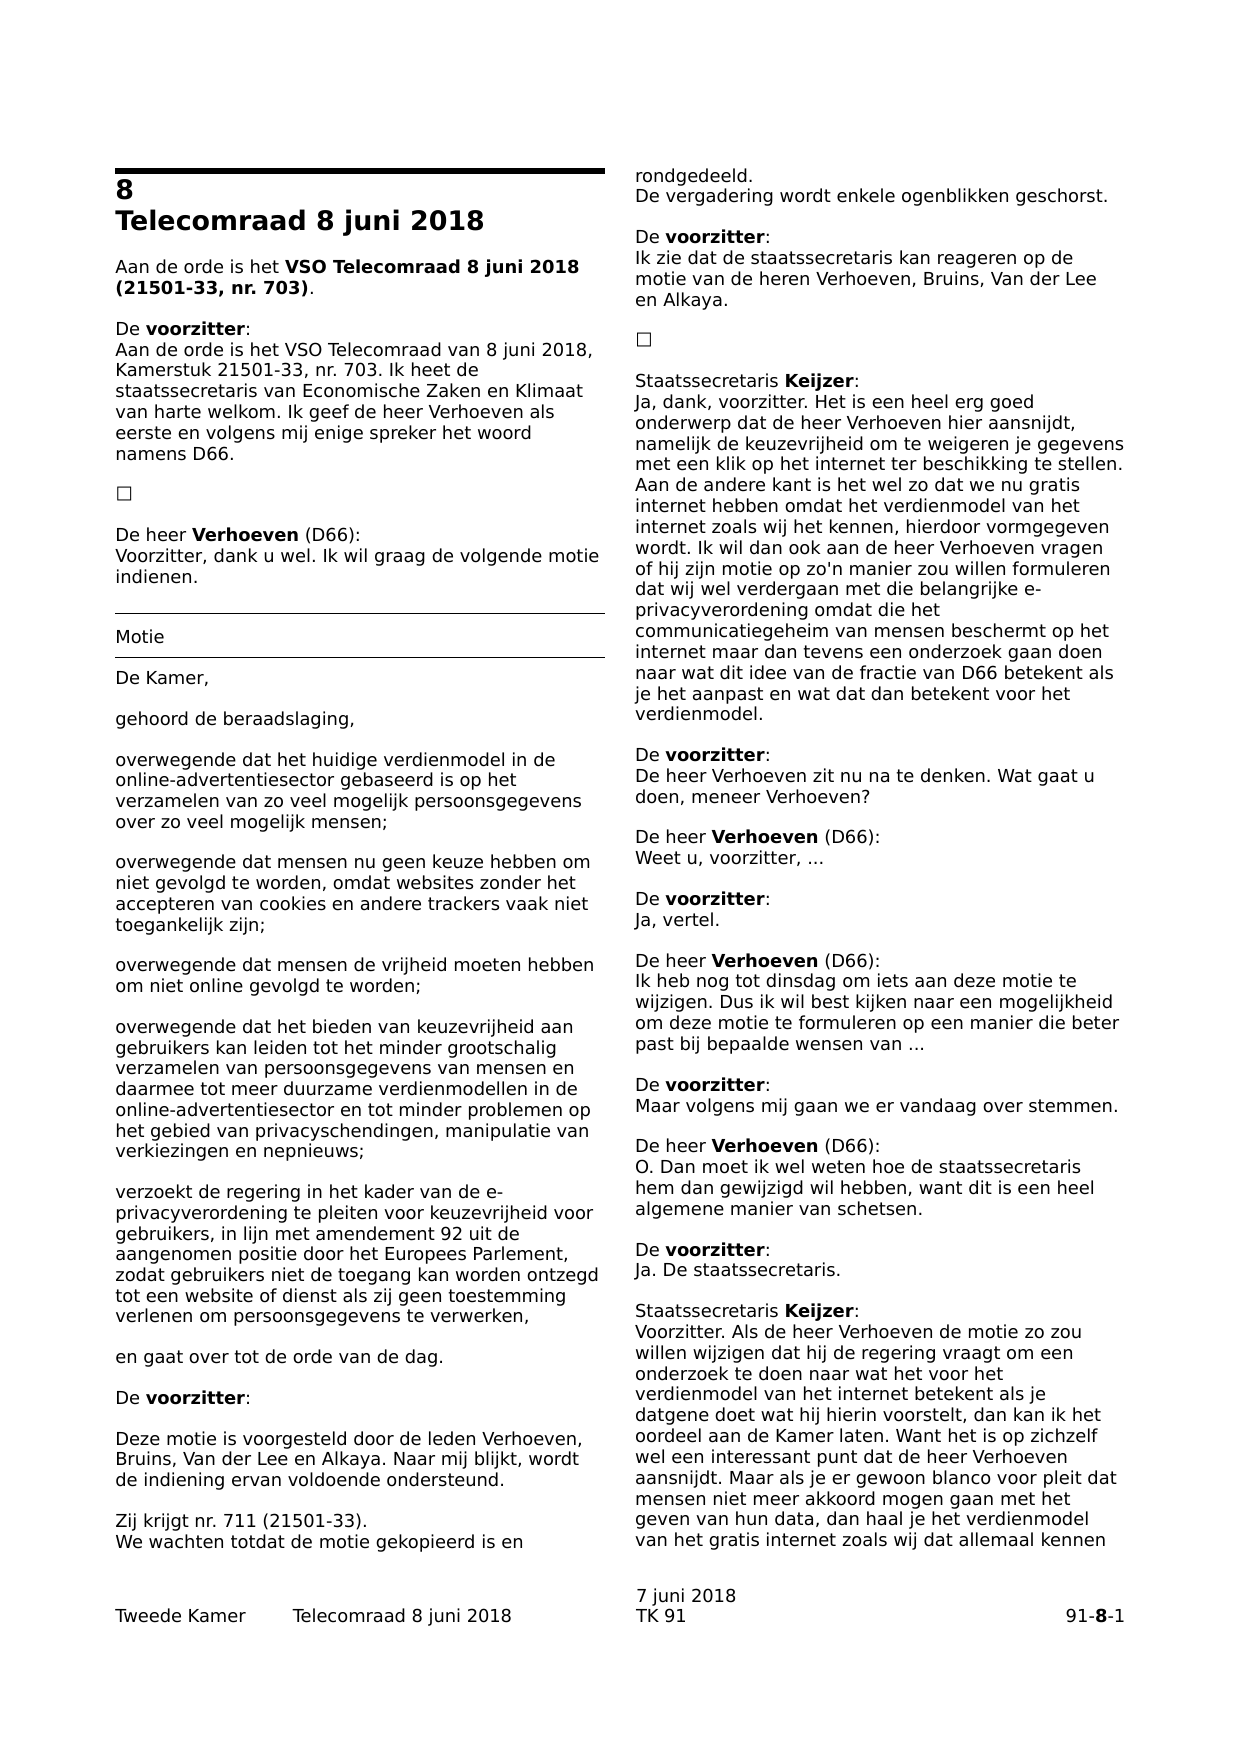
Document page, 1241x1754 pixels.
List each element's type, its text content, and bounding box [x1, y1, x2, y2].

text Maar volgens mij gaan we er vandaag over stemmen. [635, 1095, 1125, 1116]
text verzoekt de regering in het kader van de e-privacyverordening te pleiten voor keuzevrijheid voor gebruikers, in lijn met amendement 92 uit de aangenomen positie door het Europees Parlement, zodat gebruikers niet de toegang kan worden ontzegd tot een website of dienst als zij geen toestemming verlenen om persoonsgegevens te verwerken, [115, 1182, 605, 1327]
text Aan de orde is het VSO Telecomraad van 8 juni 2018, Kamerstuk 21501-33, nr. 703. Ik heet de staatssecretaris van Economische Zaken en Klimaat van harte welkom. Ik geef de heer Verhoeven als eerste en volgens mij enige spreker het woord namens D66. [115, 339, 605, 464]
text Weet u, voorzitter, ... [635, 848, 1125, 869]
text De Kamer, [115, 668, 605, 689]
text De heer Verhoeven (D66): [635, 1136, 1125, 1157]
text overwegende dat het huidige verdienmodel in de online-advertentiesector gebaseerd is op het verzamelen van zo veel mogelijk persoonsgegevens over zo veel mogelijk mensen; [115, 749, 605, 832]
text Voorzitter, dank u wel. Ik wil graag de volgende motie indienen. [115, 546, 605, 587]
text ⬜ [635, 330, 1125, 351]
text Ja, dank, voorzitter. Het is een heel erg goed onderwerp dat de heer Verhoeven hier aansnijdt, namelijk de keuzevrijheid om te weigeren je gegevens met een klik op het internet ter beschikking te stellen. Aan de andere kant is het wel zo dat we nu gratis internet hebben omdat het verdienmodel van het internet zoals wij het kennen, hierdoor vormgegeven wordt. Ik wil dan ook aan de heer Verhoeven vragen of hij zijn motie op zo'n manier zou willen formuleren dat wij wel verdergaan met die belangrijke e-privacyverordening omdat die het communicatiegeheim van mensen beschermt op het internet maar dan tevens een onderzoek gaan doen naar wat dit idee van de fractie van D66 betekent als je het aanpast en wat dat dan betekent voor het verdienmodel. [635, 392, 1125, 725]
text rondgedeeld. [635, 165, 1125, 186]
text De voorzitter: [635, 1239, 1125, 1260]
text Voorzitter. Als de heer Verhoeven de motie zo zou willen wijzigen dat hij de regering vraagt om een onderzoek te doen naar wat het voor het verdienmodel van het internet betekent als je datgene doet wat hij hierin voorstelt, dan kan ik het oordeel aan de Kamer laten. Want het is op zichzelf wel een interessant punt dat de heer Verhoeven aansnijdt. Maar als je er gewoon blanco voor pleit dat mensen niet meer akkoord mogen gaan met het geven van hun data, dan haal je het verdienmodel van het gratis internet zoals wij dat allemaal kennen [635, 1322, 1125, 1551]
text De voorzitter: [635, 227, 1125, 248]
text Motie [115, 627, 605, 648]
text Ja. De staatssecretaris. [635, 1260, 1125, 1281]
text gehoord de beraadslaging, [115, 709, 605, 729]
text De voorzitter: [115, 1388, 605, 1408]
text en gaat over tot de orde van de dag. [115, 1347, 605, 1368]
text Ik heb nog tot dinsdag om iets aan deze motie te wijzigen. Dus ik wil best kijken naar een mogelijkheid om deze motie te formuleren op een manier die beter past bij bepaalde wensen van ... [635, 971, 1125, 1054]
text We wachten totdat de motie gekopieerd is en [115, 1531, 605, 1552]
text De voorzitter: [635, 1074, 1125, 1095]
text overwegende dat mensen de vrijheid moeten hebben om niet online gevolgd te worden; [115, 955, 605, 997]
text De voorzitter: [635, 745, 1125, 766]
text De heer Verhoeven (D66): [635, 827, 1125, 848]
text Ik zie dat de staatssecretaris kan reageren op de motie van de heren Verhoeven, Bruins, Van der Lee en Alkaya. [635, 248, 1125, 310]
text Ja, vertel. [635, 910, 1125, 931]
text De voorzitter: [115, 318, 605, 339]
text overwegende dat het bieden van keuzevrijheid aan gebruikers kan leiden tot het minder grootschalig verzamelen van persoonsgegevens van mensen en daarmee tot meer duurzame verdienmodellen in de online-advertentiesector en tot minder problemen op het gebied van privacyschendingen, manipulatie van verkiezingen en nepnieuws; [115, 1017, 605, 1162]
text De heer Verhoeven zit nu na te denken. Wat gaat u doen, meneer Verhoeven? [635, 766, 1125, 807]
text De heer Verhoeven (D66): [115, 525, 605, 546]
text Zij krijgt nr. 711 (21501-33). [115, 1511, 605, 1531]
text overwegende dat mensen nu geen keuze hebben om niet gevolgd te worden, omdat websites zonder het accepteren van cookies en andere trackers vaak niet toegankelijk zijn; [115, 852, 605, 935]
text De vergadering wordt enkele ogenblikken geschorst. [635, 186, 1125, 207]
text De heer Verhoeven (D66): [635, 951, 1125, 971]
title 8 Telecomraad 8 juni 2018 [115, 174, 605, 237]
text ⬜ [115, 484, 605, 505]
text Aan de orde is het VSO Telecomraad 8 juni 2018 (21501-33, nr. 703). [115, 257, 605, 298]
text O. Dan moet ik wel weten hoe de staatssecretaris hem dan gewijzigd wil hebben, want dit is een heel algemene manier van schetsen. [635, 1157, 1125, 1219]
text Deze motie is voorgesteld door de leden Verhoeven, Bruins, Van der Lee en Alkaya. Naar mij blijkt, wordt de indiening ervan voldoende ondersteund. [115, 1428, 605, 1491]
text Staatssecretaris Keijzer: [635, 1301, 1125, 1322]
text Staatssecretaris Keijzer: [635, 371, 1125, 392]
text De voorzitter: [635, 889, 1125, 910]
